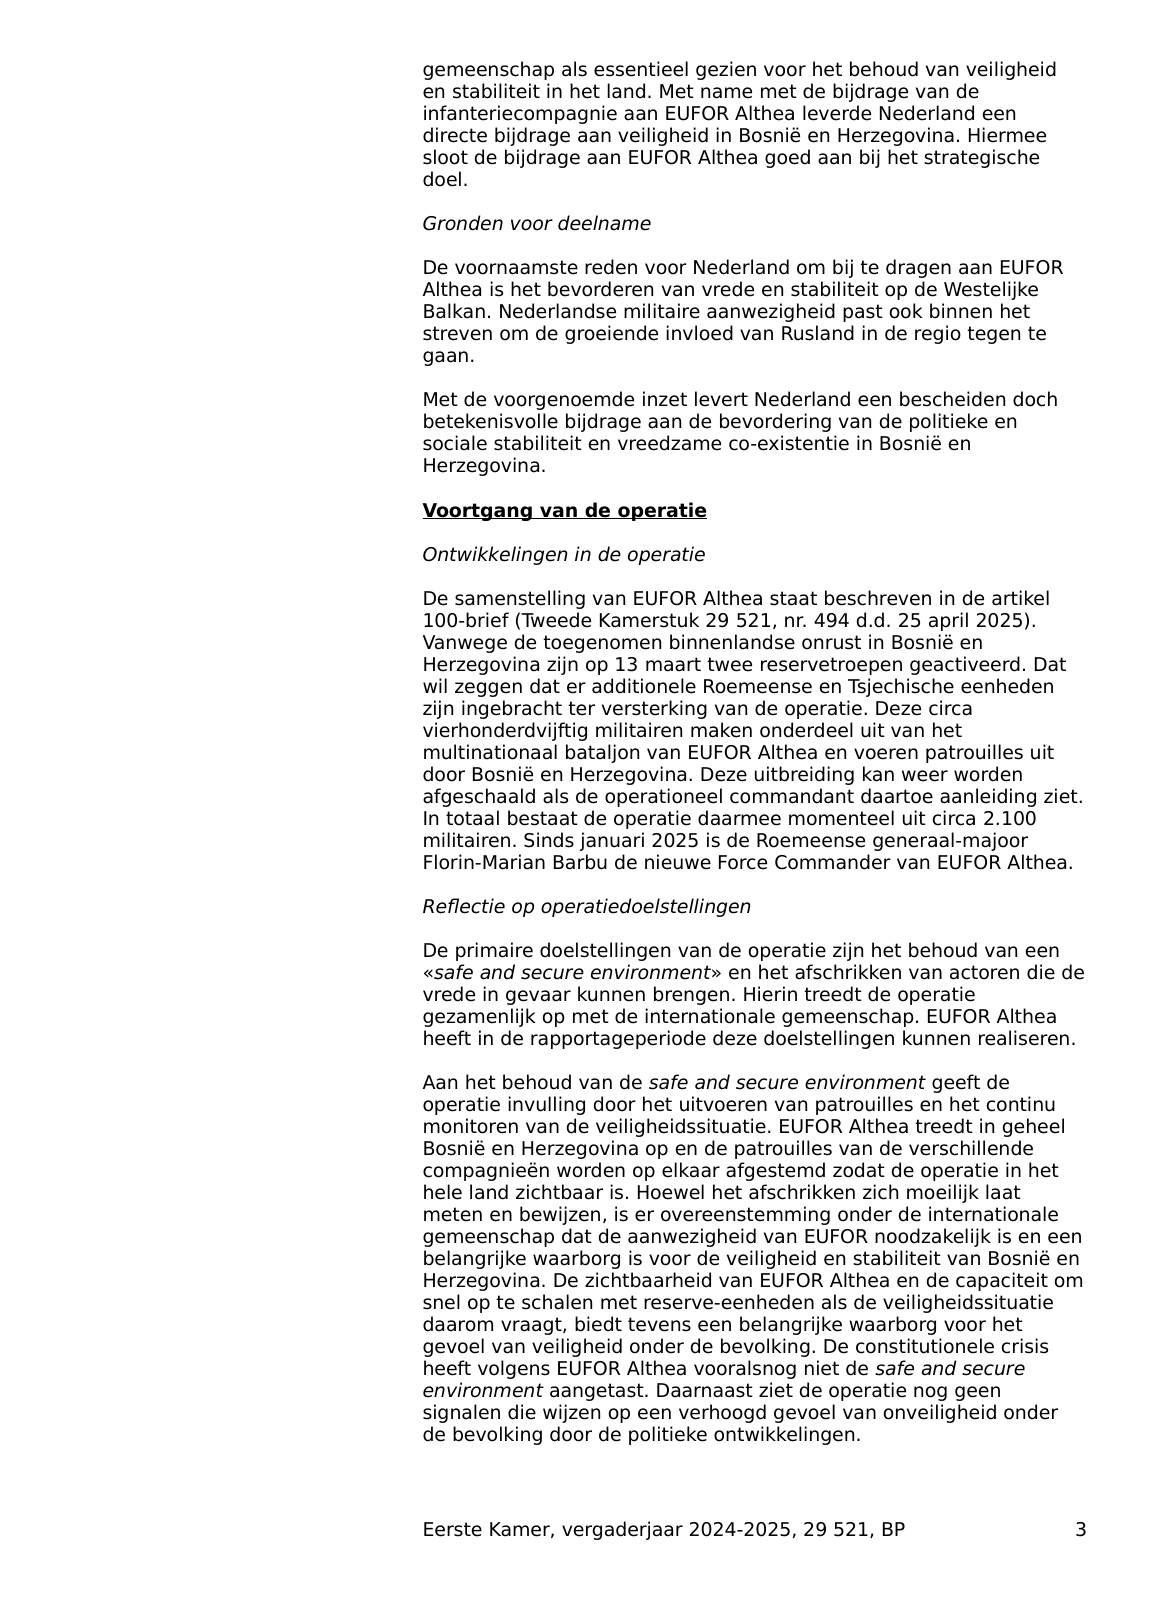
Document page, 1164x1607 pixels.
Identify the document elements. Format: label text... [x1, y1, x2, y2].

subtitle Gronden voor deelname [422, 213, 1087, 235]
text gemeenschap als essentieel gezien voor het behoud van veiligheid en stabiliteit in het land. Met name met de bijdrage van de infanteriecompagnie aan EUFOR Althea leverde Nederland een directe bijdrage aan veiligheid in Bosnië en Herzegovina. Hiermee sloot de bijdrage aan EUFOR Althea goed aan bij het strategische doel. [422, 59, 1087, 191]
text De primaire doelstellingen van de operatie zijn het behoud van een «safe and secure environment» en het afschrikken van actoren die de vrede in gevaar kunnen brengen. Hierin treedt de operatie gezamenlijk op met de internationale gemeenschap. EUFOR Althea heeft in de rapportageperiode deze doelstellingen kunnen realiseren. [422, 940, 1087, 1050]
subtitle Ontwikkelingen in de operatie [422, 544, 1087, 566]
text De samenstelling van EUFOR Althea staat beschreven in de artikel 100-brief (Tweede Kamerstuk 29 521, nr. 494 d.d. 25 april 2025). Vanwege de toegenomen binnenlandse onrust in Bosnië en Herzegovina zijn op 13 maart twee reservetroepen geactiveerd. Dat wil zeggen dat er additionele Roemeense en Tsjechische eenheden zijn ingebracht ter versterking van de operatie. Deze circa vierhonderdvijftig militairen maken onderdeel uit van het multinationaal bataljon van EUFOR Althea en voeren patrouilles uit door Bosnië en Herzegovina. Deze uitbreiding kan weer worden afgeschaald als de operationeel commandant daartoe aanleiding ziet. In totaal bestaat de operatie daarmee momenteel uit circa 2.100 militairen. Sinds januari 2025 is de Roemeense generaal-majoor Florin-Marian Barbu de nieuwe Force Commander van EUFOR Althea. [422, 588, 1087, 873]
text Met de voorgenoemde inzet levert Nederland een bescheiden doch betekenisvolle bijdrage aan de bevordering van de politieke en sociale stabiliteit en vreedzame co-existentie in Bosnië en Herzegovina. [422, 389, 1087, 477]
subtitle Reflectie op operatiedoelstellingen [422, 896, 1087, 918]
text De voornaamste reden voor Nederland om bij te dragen aan EUFOR Althea is het bevorderen van vrede en stabiliteit op de Westelijke Balkan. Nederlandse militaire aanwezigheid past ook binnen het streven om de groeiende invloed van Rusland in de regio tegen te gaan. [422, 257, 1087, 367]
subtitle Voortgang van de operatie [422, 499, 1087, 521]
text Aan het behoud van de safe and secure environment geeft de operatie invulling door het uitvoeren van patrouilles en het continu monitoren van de veiligheidssituatie. EUFOR Althea treedt in geheel Bosnië en Herzegovina op en de patrouilles van de verschillende compagnieën worden op elkaar afgestemd zodat de operatie in het hele land zichtbaar is. Hoewel het afschrikken zich moeilijk laat meten en bewijzen, is er overeenstemming onder de internationale gemeenschap dat de aanwezigheid van EUFOR noodzakelijk is en een belangrijke waarborg is voor de veiligheid en stabiliteit van Bosnië en Herzegovina. De zichtbaarheid van EUFOR Althea en de capaciteit om snel op te schalen met reserve-eenheden als de veiligheidssituatie daarom vraagt, biedt tevens een belangrijke waarborg voor het gevoel van veiligheid onder de bevolking. De constitutionele crisis heeft volgens EUFOR Althea vooralsnog niet de safe and secure environment aangetast. Daarnaast ziet de operatie nog geen signalen die wijzen op een verhoogd gevoel van onveiligheid onder de bevolking door de politieke ontwikkelingen. [422, 1072, 1087, 1446]
